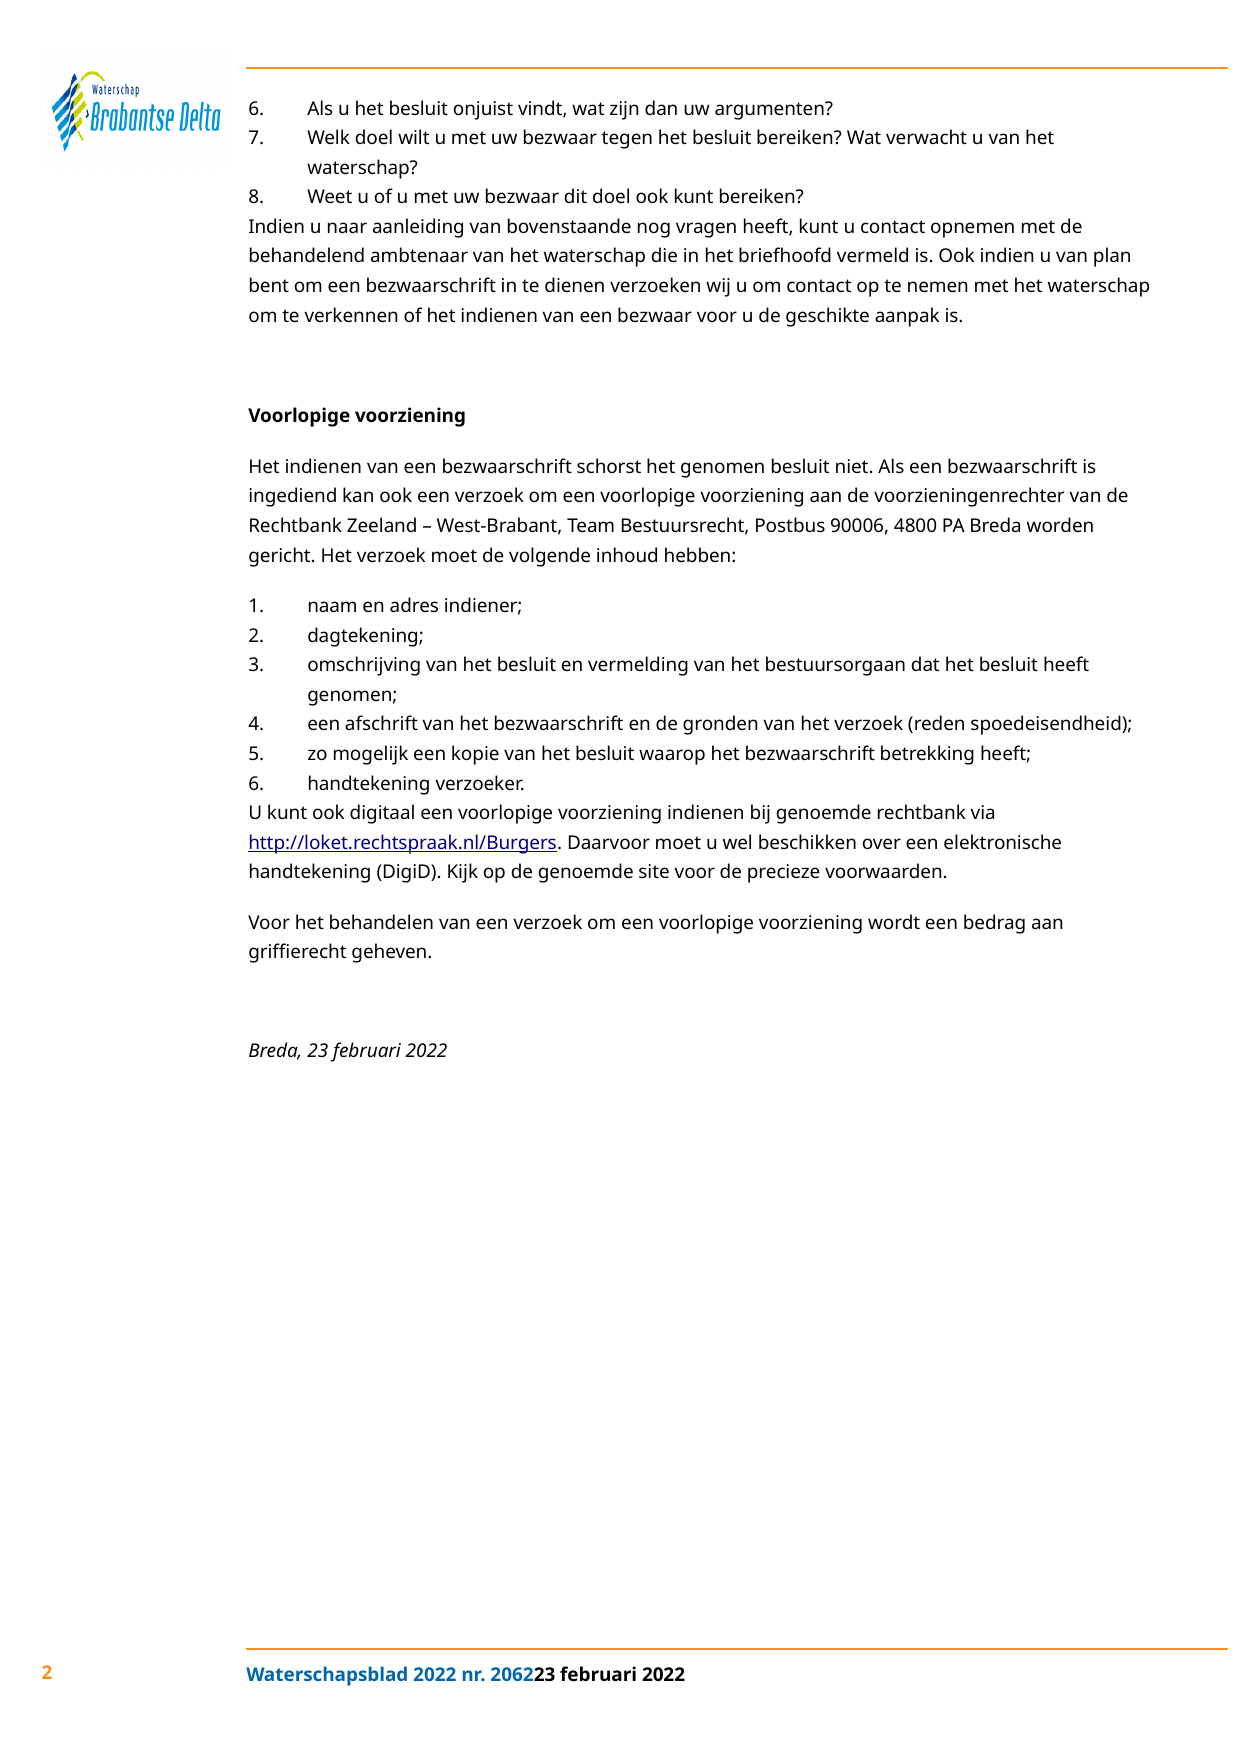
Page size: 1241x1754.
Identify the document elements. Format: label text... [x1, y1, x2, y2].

list handtekening verzoeker. [248, 770, 1152, 796]
list een afschrift van het bezwaarschrift en de gronden van het verzoek (reden spoedeisendheid); [248, 711, 1152, 736]
text U kunt ook digitaal een voorlopige voorziening indienen bij genoemde rechtbank via http://loket.rechtspraak.nl/Burgers. Daarvoor moet u wel beschikken over een elektronische handtekening (DigiD). Kijk op de genoemde site voor de precieze voorwaarden. [248, 799, 1152, 884]
text Voorlopige voorziening [248, 403, 1152, 428]
text Het indienen van een bezwaarschrift schorst het genomen besluit niet. Als een bezwaarschrift is ingediend kan ook een verzoek om een voorlopige voorziening aan de voorzieningenrechter van de Rechtbank Zeeland – West-Brabant, Team Bestuursrecht, Postbus 90006, 4800 PA Breda worden gericht. Het verzoek moet de volgende inhoud hebben: [248, 453, 1152, 568]
list omschrijving van het besluit en vermelding van het bestuursorgaan dat het besluit heeft genomen; [248, 651, 1152, 707]
picture [41, 47, 231, 172]
list dagtekening; [248, 622, 1152, 648]
list Als u het besluit onjuist vindt, wat zijn dan uw argumenten? [248, 95, 1152, 121]
text Indien u naar aanleiding van bovenstaande nog vragen heeft, kunt u contact opnemen met de behandelend ambtenaar van het waterschap die in het briefhoofd vermeld is. Ook indien u van plan bent om een bezwaarschrift in te dienen verzoeken wij u om contact op te nemen met het waterschap om te verkennen of het indienen van een bezwaar voor u de geschikte aanpak is. [248, 213, 1152, 328]
list Weet u of u met uw bezwaar dit doel ook kunt bereiken? [248, 183, 1152, 209]
text Breda, 23 februari 2022 [248, 1037, 1152, 1062]
list zo mogelijk een kopie van het besluit waarop het bezwaarschrift betrekking heeft; [248, 740, 1152, 766]
text Voor het behandelen van een verzoek om een voorlopige voorziening wordt een bedrag aan griffierecht geheven. [248, 909, 1152, 964]
list naam en adres indiener; [248, 592, 1152, 618]
list Welk doel wilt u met uw bezwaar tegen het besluit bereiken? Wat verwacht u van het waterschap? [248, 124, 1152, 180]
